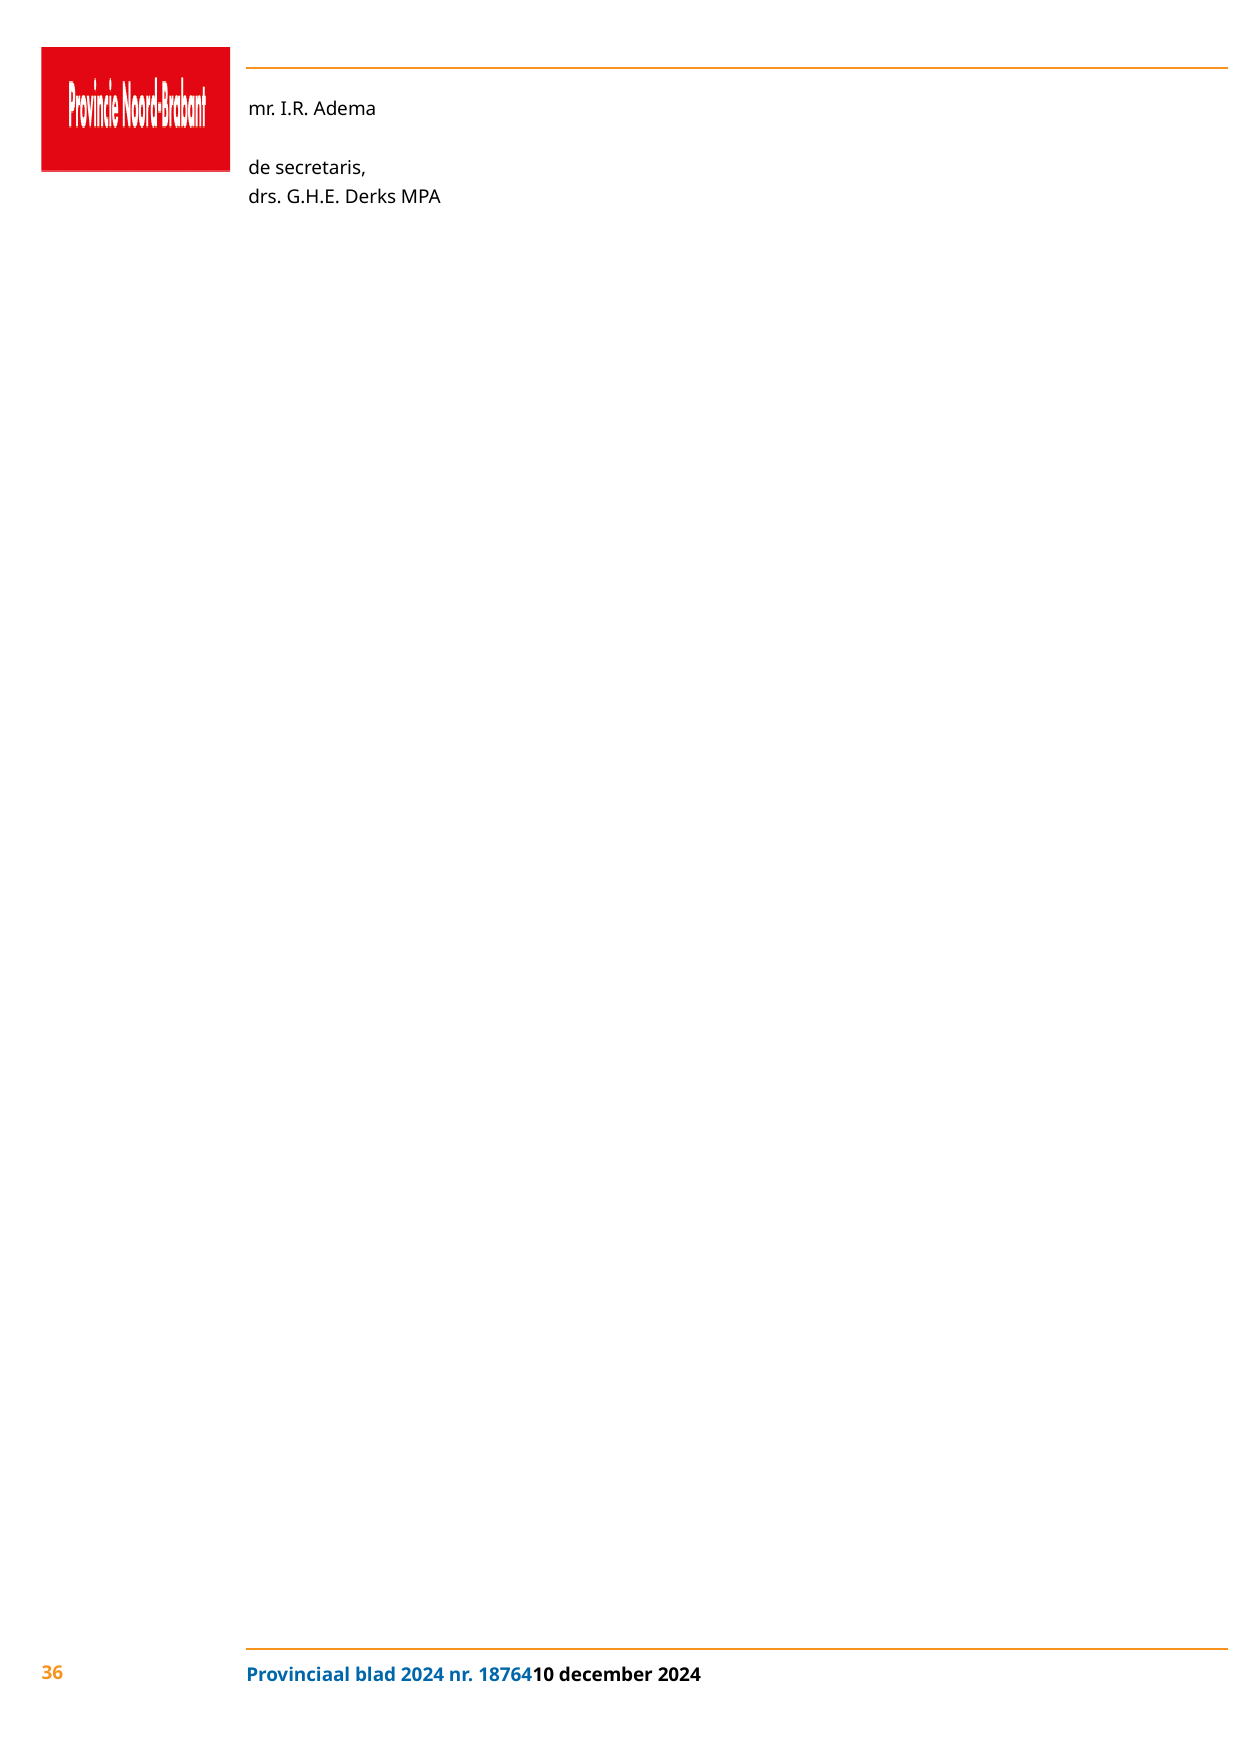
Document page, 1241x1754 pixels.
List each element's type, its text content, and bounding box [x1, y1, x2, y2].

text drs. G.H.E. Derks MPA [248, 183, 1152, 209]
picture [41, 47, 231, 172]
text de secretaris, [248, 154, 1152, 180]
text mr. I.R. Adema [248, 95, 1152, 121]
